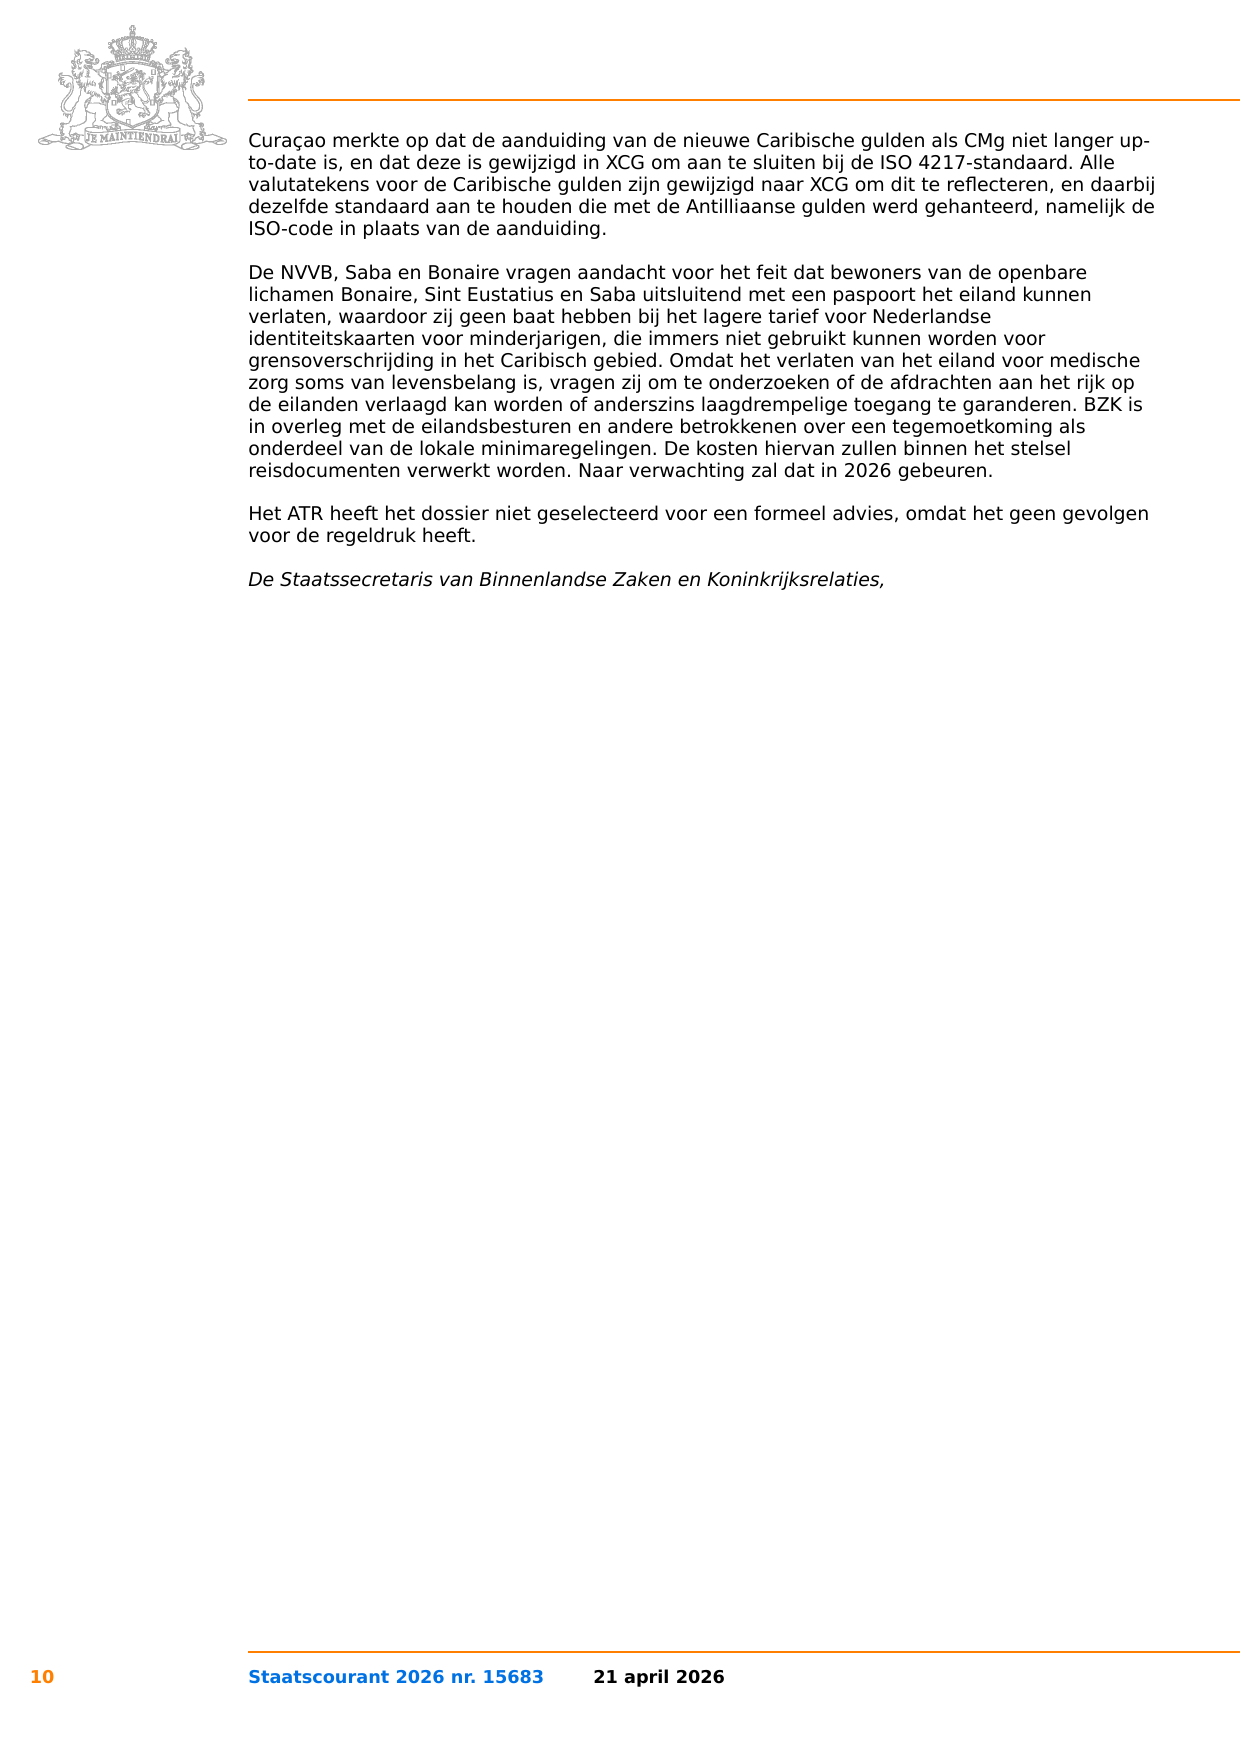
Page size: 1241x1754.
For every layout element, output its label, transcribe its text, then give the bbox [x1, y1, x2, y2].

text De NVVB, Saba en Bonaire vragen aandacht voor het feit dat bewoners van de openbare lichamen Bonaire, Sint Eustatius en Saba uitsluitend met een paspoort het eiland kunnen verlaten, waardoor zij geen baat hebben bij het lagere tarief voor Nederlandse identiteitskaarten voor minderjarigen, die immers niet gebruikt kunnen worden voor grensoverschrijding in het Caribisch gebied. Omdat het verlaten van het eiland voor medische zorg soms van levensbelang is, vragen zij om te onderzoeken of de afdrachten aan het rijk op de eilanden verlaagd kan worden of anderszins laagdrempelige toegang te garanderen. BZK is in overleg met de eilandsbesturen en andere betrokkenen over een tegemoetkoming als onderdeel van de lokale minimaregelingen. De kosten hiervan zullen binnen het stelsel reisdocumenten verwerkt worden. Naar verwachting zal dat in 2026 gebeuren. [248, 262, 1163, 481]
text Curaçao merkte op dat de aanduiding van de nieuwe Caribische gulden als CMg niet langer up-to-date is, en dat deze is gewijzigd in XCG om aan te sluiten bij de ISO 4217-standaard. Alle valutatekens voor de Caribische gulden zijn gewijzigd naar XCG om dit te reflecteren, en daarbij dezelfde standaard aan te houden die met de Antilliaanse gulden werd gehanteerd, namelijk de ISO-code in plaats van de aanduiding. [248, 130, 1163, 240]
text De Staatssecretaris van Binnenlandse Zaken en Koninkrijksrelaties, [248, 569, 1163, 591]
picture [38, 25, 227, 150]
text Het ATR heeft het dossier niet geselecteerd voor een formeel advies, omdat het geen gevolgen voor de regeldruk heeft. [248, 503, 1163, 547]
